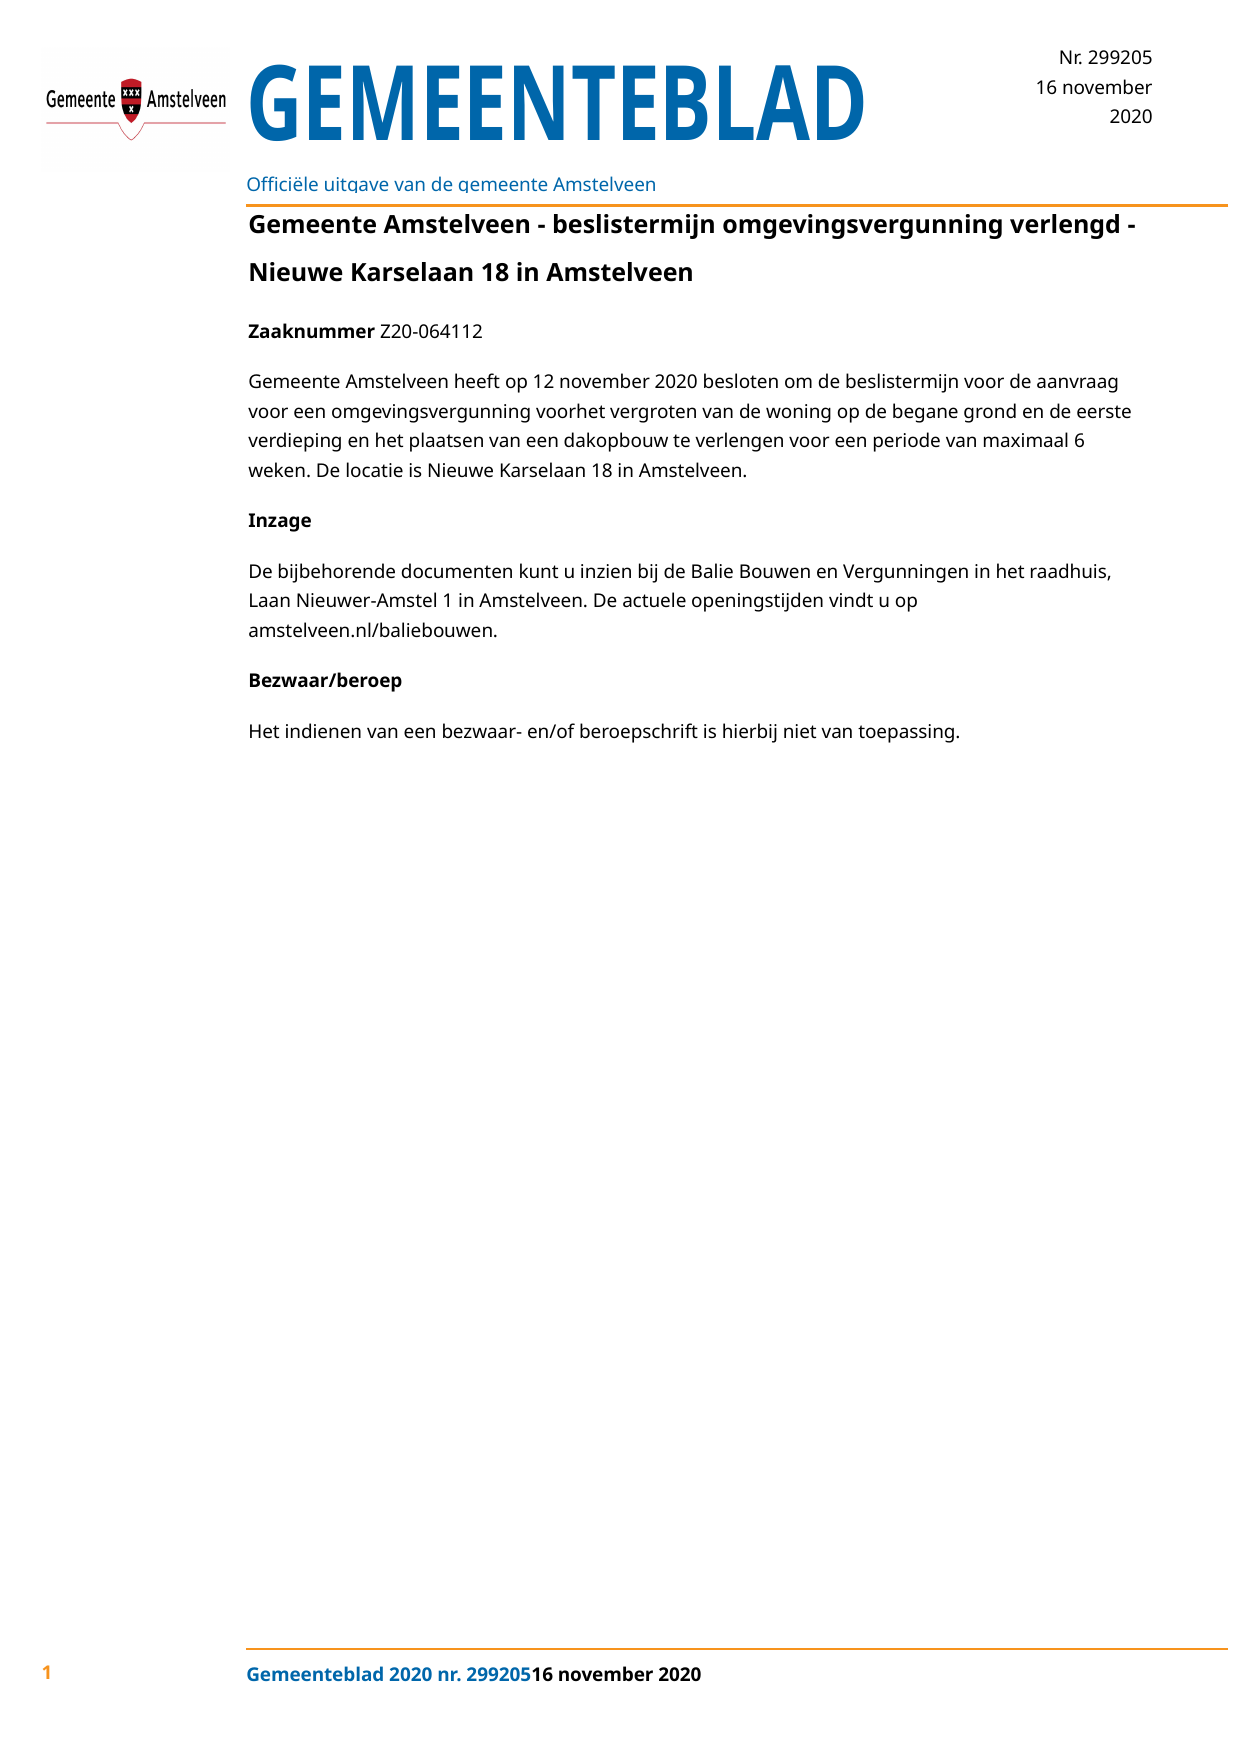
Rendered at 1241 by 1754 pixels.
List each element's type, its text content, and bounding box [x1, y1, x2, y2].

text Gemeente Amstelveen - beslistermijn omgevingsvergunning verlengd - Nieuwe Karselaan 18 in Amstelveen [248, 207, 1152, 288]
text Inzage [248, 507, 1152, 533]
picture [41, 47, 231, 172]
text Gemeente Amstelveen heeft op 12 november 2020 besloten om de beslistermijn voor de aanvraag voor een omgevingsvergunning voorhet vergroten van de woning op de begane grond en de eerste verdieping en het plaatsen van een dakopbouw te verlengen voor een periode van maximaal 6 weken. De locatie is Nieuwe Karselaan 18 in Amstelveen. [248, 368, 1152, 483]
text Het indienen van een bezwaar- en/of beroepschrift is hierbij niet van toepassing. [248, 718, 1152, 744]
text Bezwaar/beroep [248, 667, 1152, 693]
text Zaaknummer Z20-064112 [248, 318, 1152, 344]
text De bijbehorende documenten kunt u inzien bij de Balie Bouwen en Vergunningen in het raadhuis, Laan Nieuwer-Amstel 1 in Amstelveen. De actuele openingstijden vindt u op amstelveen.nl/baliebouwen. [248, 558, 1152, 643]
